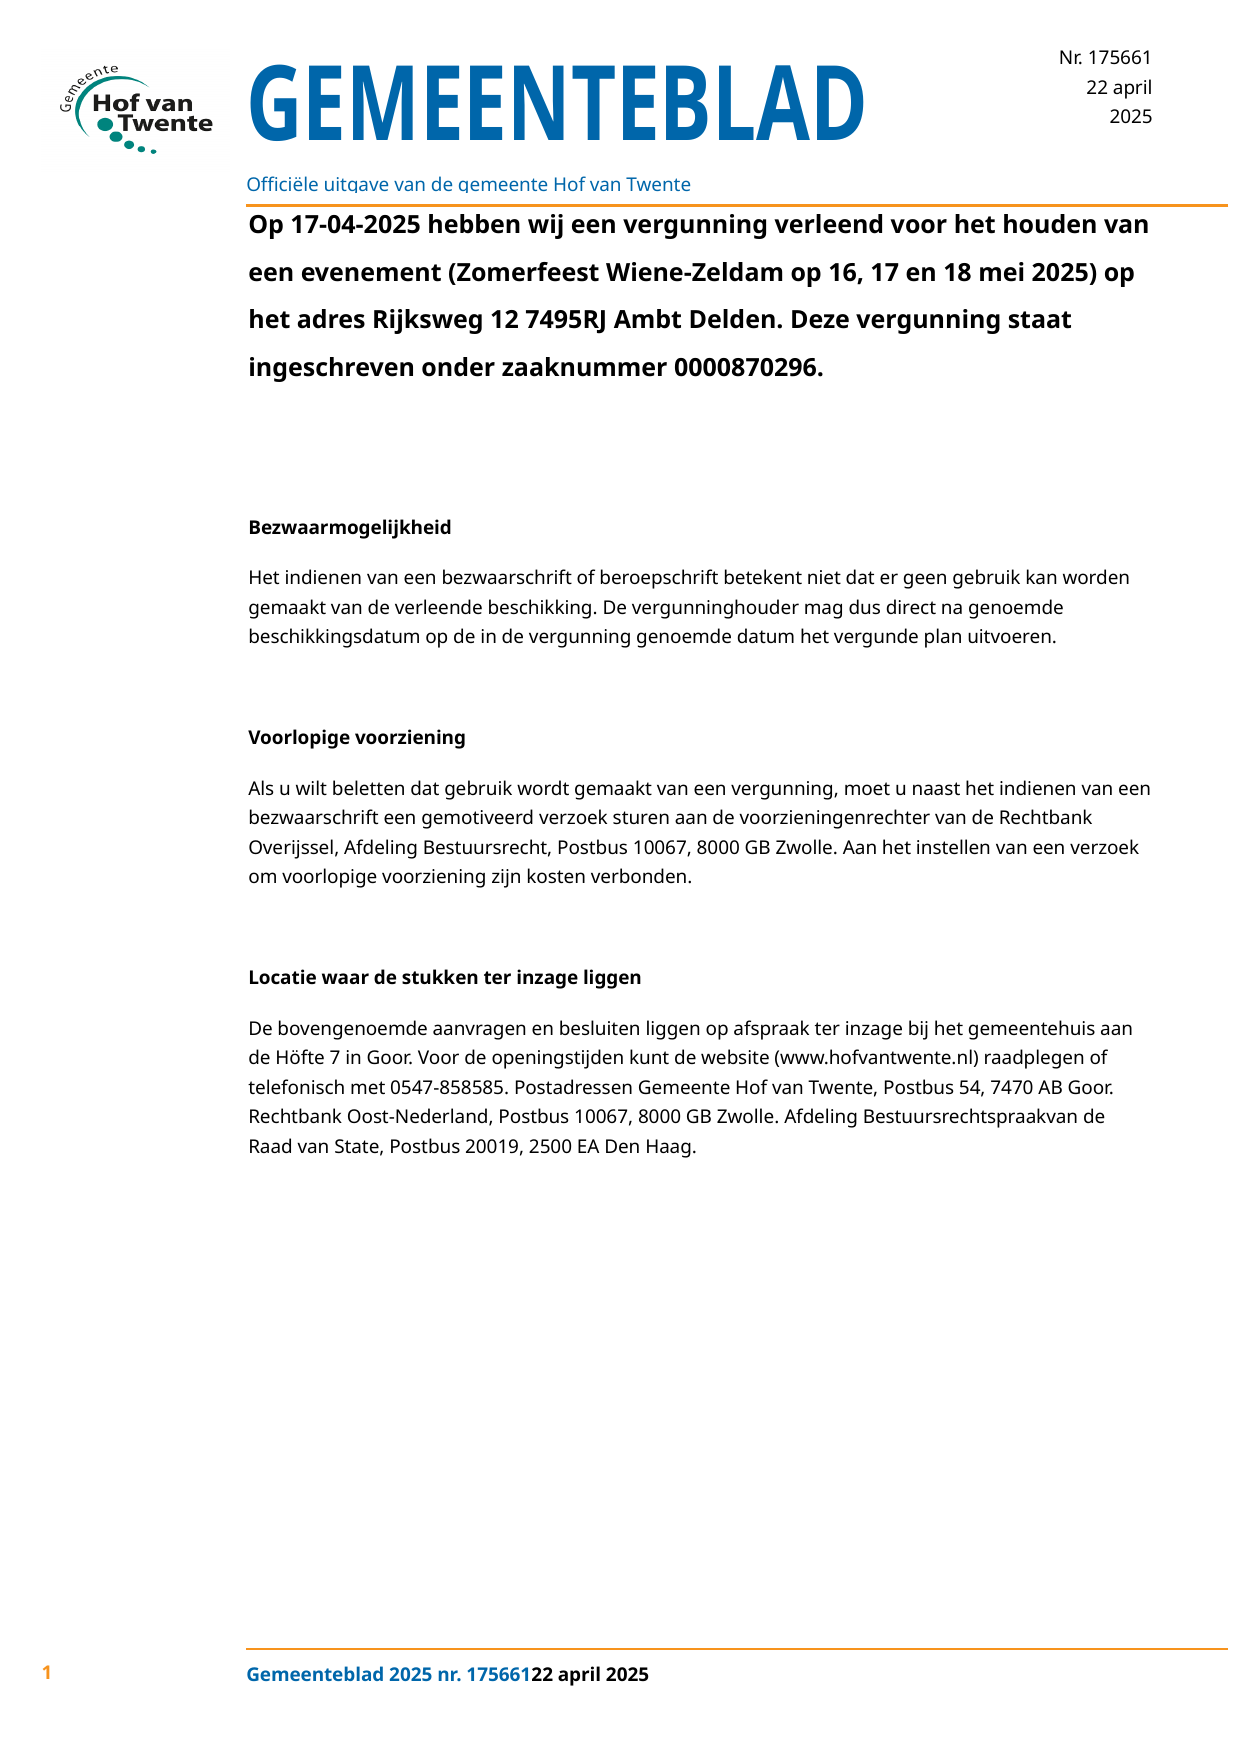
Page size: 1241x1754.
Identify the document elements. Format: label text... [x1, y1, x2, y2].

text Op 17-04-2025 hebben wij een vergunning verleend voor het houden van een evenement (Zomerfeest Wiene-Zeldam op 16, 17 en 18 mei 2025) op het adres Rijksweg 12 7495RJ Ambt Delden. Deze vergunning staat ingeschreven onder zaaknummer 0000870296. [248, 207, 1152, 384]
text Het indienen van een bezwaarschrift of beroepschrift betekent niet dat er geen gebruik kan worden gemaakt van de verleende beschikking. De vergunninghouder mag dus direct na genoemde beschikkingsdatum op de in de vergunning genoemde datum het vergunde plan uitvoeren. [248, 564, 1152, 649]
text Bezwaarmogelijkheid [248, 514, 1152, 540]
text Voorlopige voorziening [248, 724, 1152, 750]
picture [41, 47, 231, 172]
text Locatie waar de stukken ter inzage liggen [248, 964, 1152, 990]
text Als u wilt beletten dat gebruik wordt gemaakt van een vergunning, moet u naast het indienen van een bezwaarschrift een gemotiveerd verzoek sturen aan de voorzieningenrechter van de Rechtbank Overijssel, Afdeling Bestuursrecht, Postbus 10067, 8000 GB Zwolle. Aan het instellen van een verzoek om voorlopige voorziening zijn kosten verbonden. [248, 775, 1152, 889]
text De bovengenoemde aanvragen en besluiten liggen op afspraak ter inzage bij het gemeentehuis aan de Höfte 7 in Goor. Voor de openingstijden kunt de website (www.hofvantwente.nl) raadplegen of telefonisch met 0547-858585. Postadressen Gemeente Hof van Twente, Postbus 54, 7470 AB Goor. Rechtbank Oost-Nederland, Postbus 10067, 8000 GB Zwolle. Afdeling Bestuursrechtspraakvan de Raad van State, Postbus 20019, 2500 EA Den Haag. [248, 1015, 1152, 1159]
